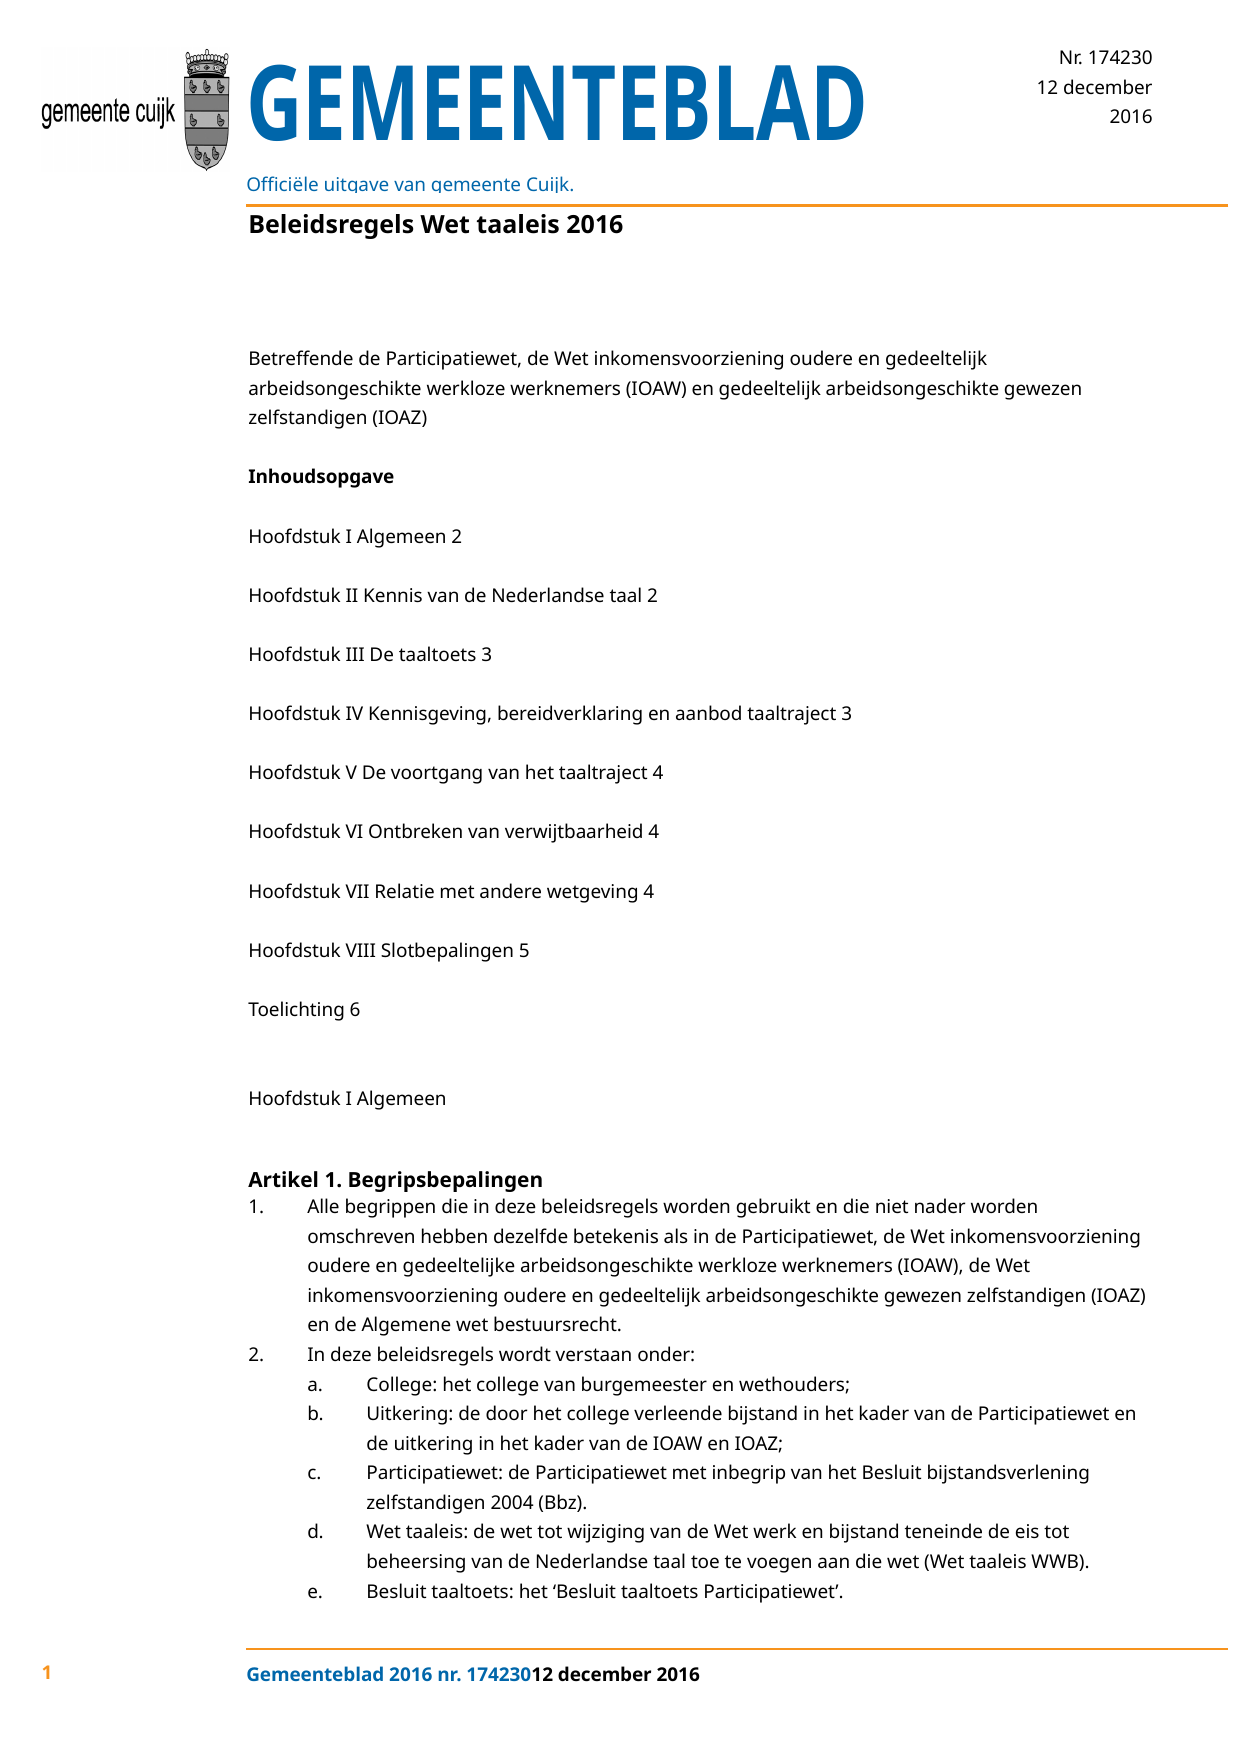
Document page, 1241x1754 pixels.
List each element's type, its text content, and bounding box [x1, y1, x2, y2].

picture [41, 47, 231, 172]
text Hoofdstuk II Kennis van de Nederlandse taal 2 [248, 582, 1152, 608]
text Inhoudsopgave [248, 464, 1152, 489]
text Toelichting 6 [248, 996, 1152, 1022]
list Alle begrippen die in deze beleidsregels worden gebruikt en die niet nader worden omschreven hebben dezelfde betekenis als in de Participatiewet, de Wet inkomensvoorziening oudere en gedeeltelijke arbeidsongeschikte werkloze werknemers (IOAW), de Wet inkomensvoorziening oudere en gedeeltelijk arbeidsongeschikte gewezen zelfstandigen (IOAZ) en de Algemene wet bestuursrecht. [248, 1193, 1152, 1337]
text Hoofdstuk VI Ontbreken van verwijtbaarheid 4 [248, 819, 1152, 844]
text Hoofdstuk I Algemeen [248, 1085, 1152, 1111]
list Besluit taaltoets: het ‘Besluit taaltoets Participatiewet’. [307, 1578, 1152, 1604]
text Hoofdstuk VIII Slotbepalingen 5 [248, 937, 1152, 963]
text Betreffende de Participatiewet, de Wet inkomensvoorziening oudere en gedeeltelijk arbeidsongeschikte werkloze werknemers (IOAW) en gedeeltelijk arbeidsongeschikte gewezen zelfstandigen (IOAZ) [248, 345, 1152, 430]
list College: het college van burgemeester en wethouders; [307, 1371, 1152, 1397]
text Hoofdstuk V De voortgang van het taaltraject 4 [248, 759, 1152, 785]
text Hoofdstuk I Algemeen 2 [248, 523, 1152, 548]
text Beleidsregels Wet taaleis 2016 [248, 207, 1152, 241]
text Hoofdstuk IV Kennisgeving, bereidverklaring en aanbod taaltraject 3 [248, 700, 1152, 726]
list Participatiewet: de Participatiewet met inbegrip van het Besluit bijstandsverlening zelfstandigen 2004 (Bbz). [307, 1459, 1152, 1515]
text Hoofdstuk VII Relatie met andere wetgeving 4 [248, 878, 1152, 903]
list Uitkering: de door het college verleende bijstand in het kader van de Participatiewet en de uitkering in het kader van de IOAW en IOAZ; [307, 1400, 1152, 1456]
list In deze beleidsregels wordt verstaan onder: [248, 1341, 1152, 1367]
text Hoofdstuk III De taaltoets 3 [248, 641, 1152, 667]
text Artikel 1. Begripsbepalingen [248, 1165, 1152, 1193]
list Wet taaleis: de wet tot wijziging van de Wet werk en bijstand teneinde de eis tot beheersing van de Nederlandse taal toe te voegen aan die wet (Wet taaleis WWB). [307, 1519, 1152, 1574]
